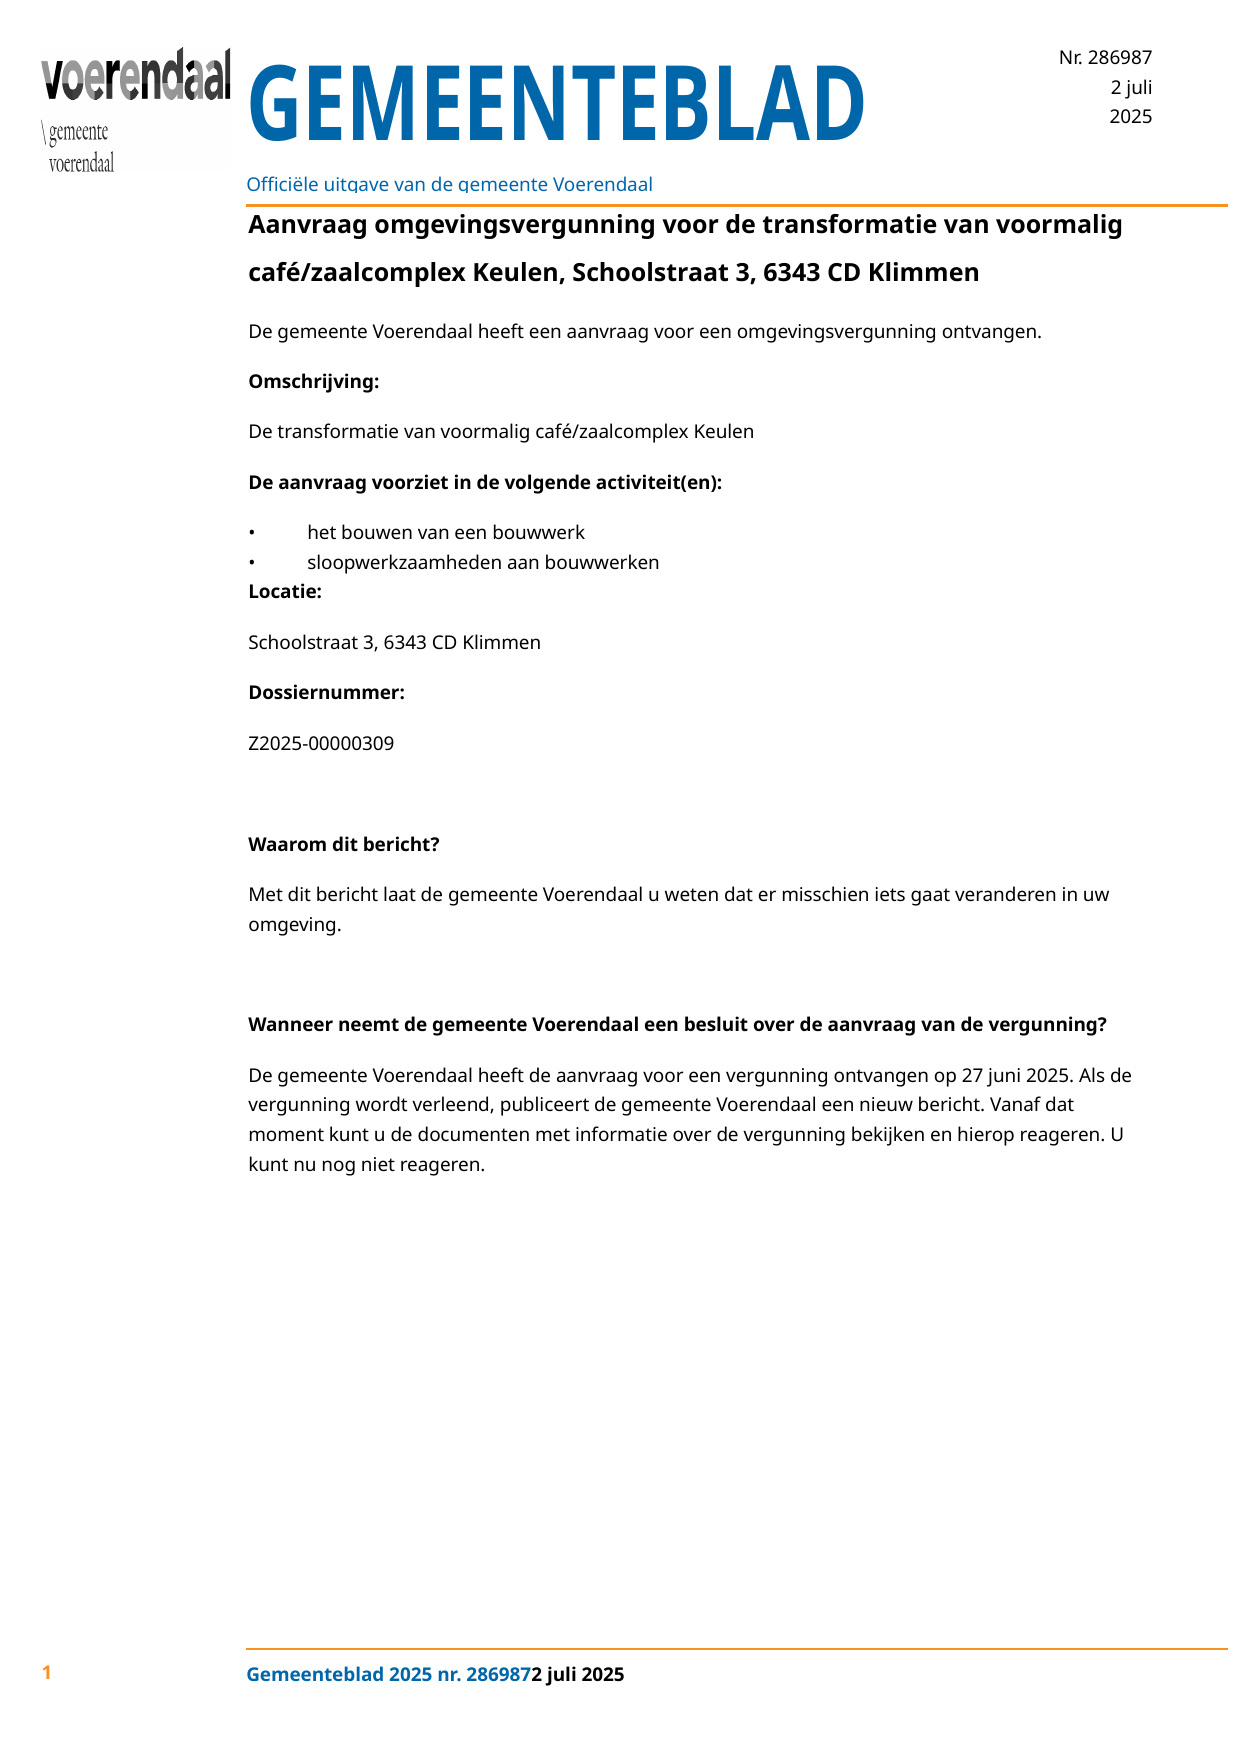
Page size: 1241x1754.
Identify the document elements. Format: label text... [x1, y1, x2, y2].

text Schoolstraat 3, 6343 CD Klimmen [248, 629, 1152, 655]
text Wanneer neemt de gemeente Voerendaal een besluit over de aanvraag van de vergunning? [248, 1012, 1152, 1037]
text De gemeente Voerendaal heeft de aanvraag voor een vergunning ontvangen op 27 juni 2025. Als de vergunning wordt verleend, publiceert de gemeente Voerendaal een nieuw bericht. Vanaf dat moment kunt u de documenten met informatie over de vergunning bekijken en hierop reageren. U kunt nu nog niet reageren. [248, 1062, 1152, 1177]
text Aanvraag omgevingsvergunning voor de transformatie van voormalig café/zaalcomplex Keulen, Schoolstraat 3, 6343 CD Klimmen [248, 207, 1152, 288]
text De transformatie van voormalig café/zaalcomplex Keulen [248, 419, 1152, 444]
list sloopwerkzaamheden aan bouwwerken [248, 549, 1152, 575]
text Waarom dit bericht? [248, 831, 1152, 857]
text Dossiernummer: [248, 679, 1152, 705]
text Met dit bericht laat de gemeente Voerendaal u weten dat er misschien iets gaat veranderen in uw omgeving. [248, 881, 1152, 937]
text Locatie: [248, 579, 1152, 604]
text Omschrijving: [248, 368, 1152, 394]
text De aanvraag voorziet in de volgende activiteit(en): [248, 469, 1152, 495]
picture [41, 47, 231, 172]
text De gemeente Voerendaal heeft een aanvraag voor een omgevingsvergunning ontvangen. [248, 318, 1152, 344]
text Z2025-00000309 [248, 730, 1152, 756]
list het bouwen van een bouwwerk [248, 519, 1152, 545]
